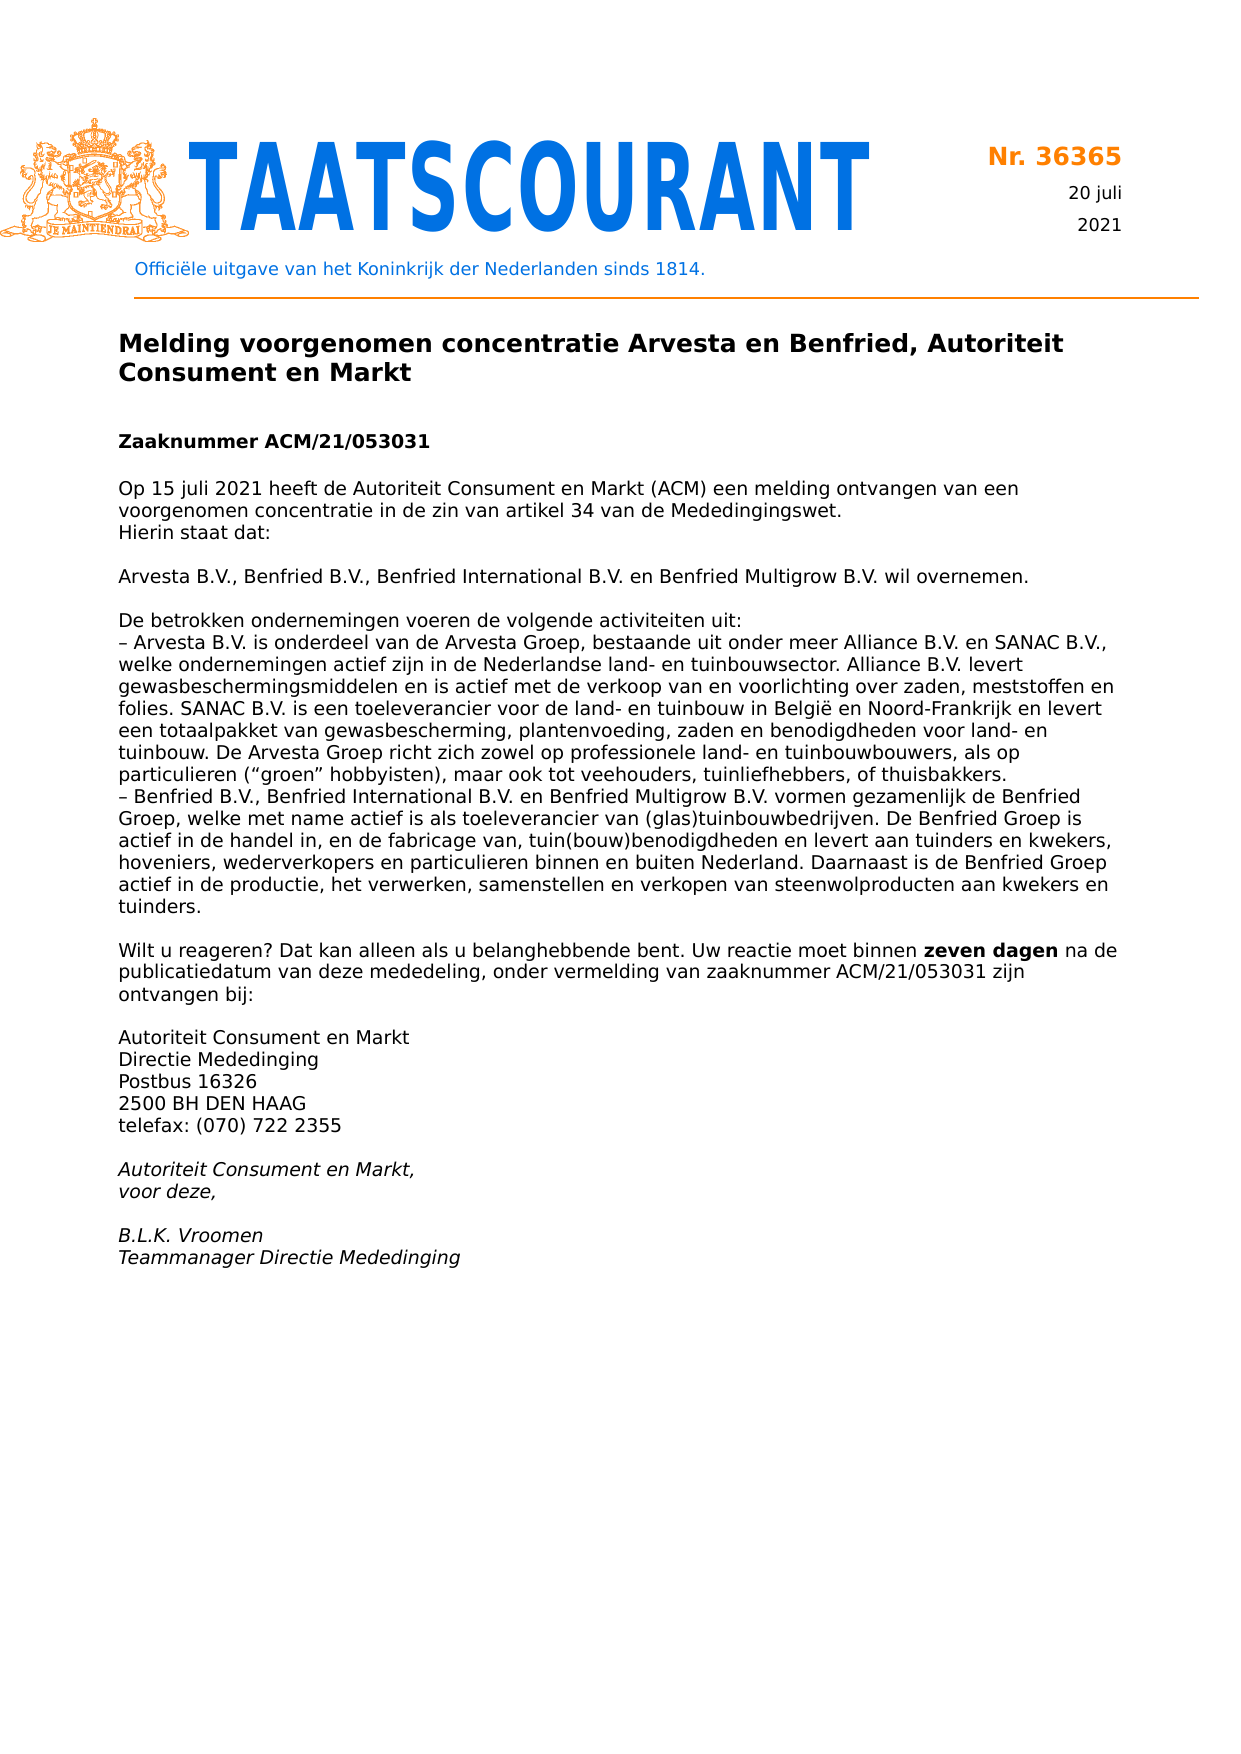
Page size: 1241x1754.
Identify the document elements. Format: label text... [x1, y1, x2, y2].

text – Benfried B.V., Benfried International B.V. en Benfried Multigrow B.V. vormen gezamenlijk de Benfried Groep, welke met name actief is als toeleverancier van (glas)tuinbouwbedrijven. De Benfried Groep is actief in de handel in, en de fabricage van, tuin(bouw)benodigdheden en levert aan tuinders en kwekers, hoveniers, wederverkopers en particulieren binnen en buiten Nederland. Daarnaast is de Benfried Groep actief in de productie, het verwerken, samenstellen en verkopen van steenwolproducten aan kwekers en tuinders. [118, 786, 1122, 918]
picture [0, 118, 189, 242]
table_cell 2021 [939, 209, 1199, 259]
text De betrokken ondernemingen voeren de volgende activiteiten uit: [118, 610, 1122, 632]
text 2500 BH DEN HAAG [118, 1093, 1122, 1115]
text Autoriteit Consument en Markt, voor deze, B.L.K. Vroomen Teammanager Directie Mededinging [118, 1159, 1122, 1269]
table_header Nr. 36365 [939, 118, 1199, 177]
subtitle Melding voorgenomen concentratie Arvesta en Benfried, Autoriteit Consument en Markt [118, 329, 1122, 387]
text – Arvesta B.V. is onderdeel van de Arvesta Groep, bestaande uit onder meer Alliance B.V. en SANAC B.V., welke ondernemingen actief zijn in de Nederlandse land- en tuinbouwsector. Alliance B.V. levert gewasbeschermingsmiddelen en is actief met de verkoop van en voorlichting over zaden, meststoffen en folies. SANAC B.V. is een toeleverancier voor de land- en tuinbouw in België en Noord-Frankrijk en levert een totaalpakket van gewasbescherming, plantenvoeding, zaden en benodigdheden voor land- en tuinbouw. De Arvesta Groep richt zich zowel op professionele land- en tuinbouwbouwers, als op particulieren (“groen” hobbyisten), maar ook tot veehouders, tuinliefhebbers, of thuisbakkers. [118, 632, 1122, 786]
table_cell 20 juli [939, 177, 1199, 209]
table_cell Officiële uitgave van het Koninkrijk der Nederlanden sinds 1814. [134, 259, 1199, 297]
subtitle Zaaknummer ACM/21/053031 [118, 431, 1122, 453]
text Directie Mededinging [118, 1049, 1122, 1071]
text Hierin staat dat: [118, 522, 1122, 544]
table_header [0, 242, 134, 297]
text Autoriteit Consument en Markt [118, 1027, 1122, 1049]
text Arvesta B.V., Benfried B.V., Benfried International B.V. en Benfried Multigrow B.V. wil overnemen. [118, 566, 1122, 588]
text Op 15 juli 2021 heeft de Autoriteit Consument en Markt (ACM) een melding ontvangen van een voorgenomen concentratie in de zin van artikel 34 van de Mededingingswet. [118, 478, 1122, 522]
text telefax: (070) 722 2355 [118, 1115, 1122, 1137]
text Wilt u reageren? Dat kan alleen als u belanghebbende bent. Uw reactie moet binnen zeven dagen na de publicatiedatum van deze mededeling, onder vermelding van zaaknummer ACM/21/053031 zijn ontvangen bij: [118, 939, 1122, 1005]
text Postbus 16326 [118, 1071, 1122, 1093]
table_header STAATSCOURANT [134, 118, 939, 259]
